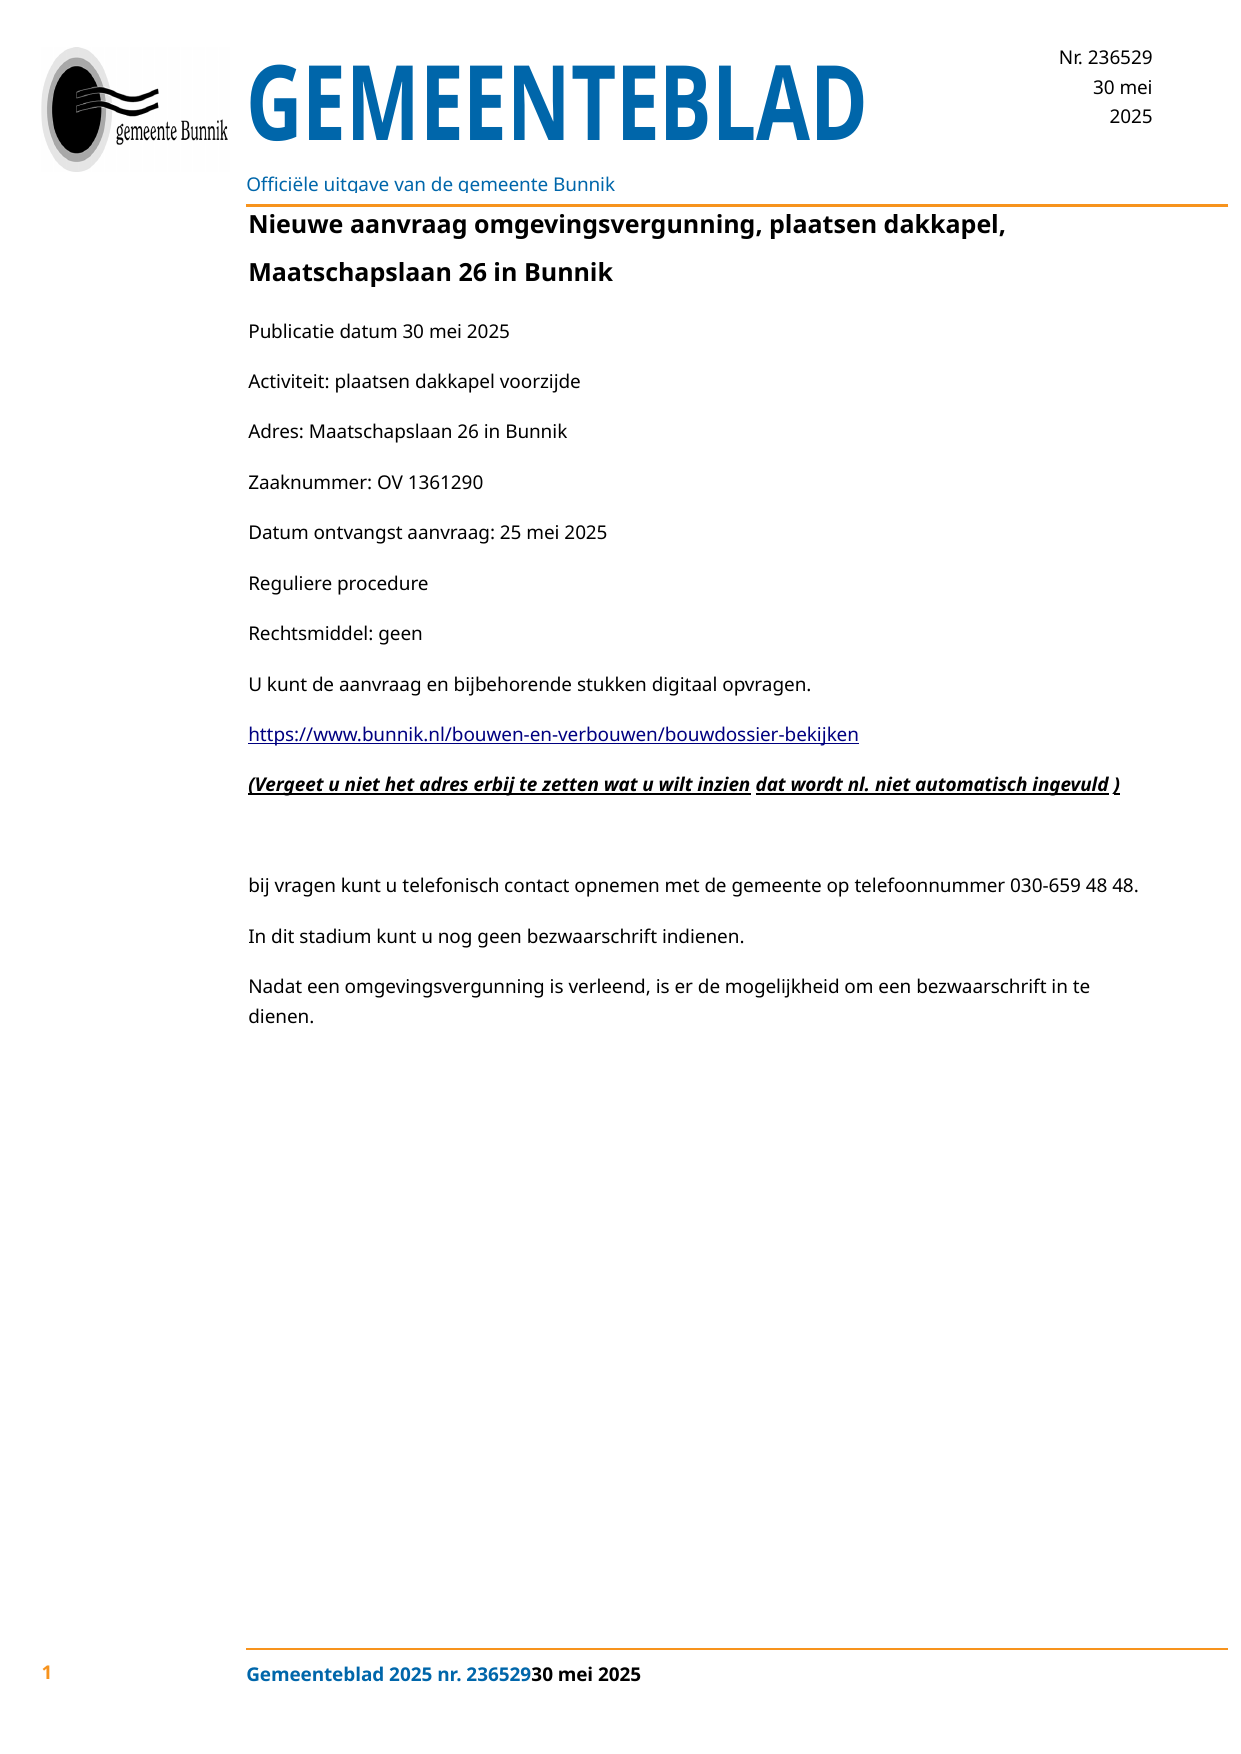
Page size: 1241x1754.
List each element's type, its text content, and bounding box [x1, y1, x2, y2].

text Publicatie datum 30 mei 2025 [248, 318, 1152, 344]
text In dit stadium kunt u nog geen bezwaarschrift indienen. [248, 923, 1152, 949]
picture [41, 47, 231, 172]
text Rechtsmiddel: geen [248, 620, 1152, 646]
text bij vragen kunt u telefonisch contact opnemen met de gemeente op telefoonnummer 030-659 48 48. [248, 872, 1152, 898]
text Adres: Maatschapslaan 26 in Bunnik [248, 419, 1152, 444]
text Nadat een omgevingsvergunning is verleend, is er de mogelijkheid om een bezwaarschrift in te dienen. [248, 973, 1152, 1029]
text Activiteit: plaatsen dakkapel voorzijde [248, 368, 1152, 394]
text Reguliere procedure [248, 570, 1152, 596]
text U kunt de aanvraag en bijbehorende stukken digitaal opvragen. [248, 671, 1152, 697]
text Nieuwe aanvraag omgevingsvergunning, plaatsen dakkapel, Maatschapslaan 26 in Bunnik [248, 207, 1152, 288]
text https://www.bunnik.nl/bouwen-en-verbouwen/bouwdossier-bekijken [248, 721, 1152, 747]
text Zaaknummer: OV 1361290 [248, 469, 1152, 495]
text Datum ontvangst aanvraag: 25 mei 2025 [248, 519, 1152, 545]
text (Vergeet u niet het adres erbij te zetten wat u wilt inzien dat wordt nl. niet automatisch ingevuld ) [248, 772, 1152, 797]
